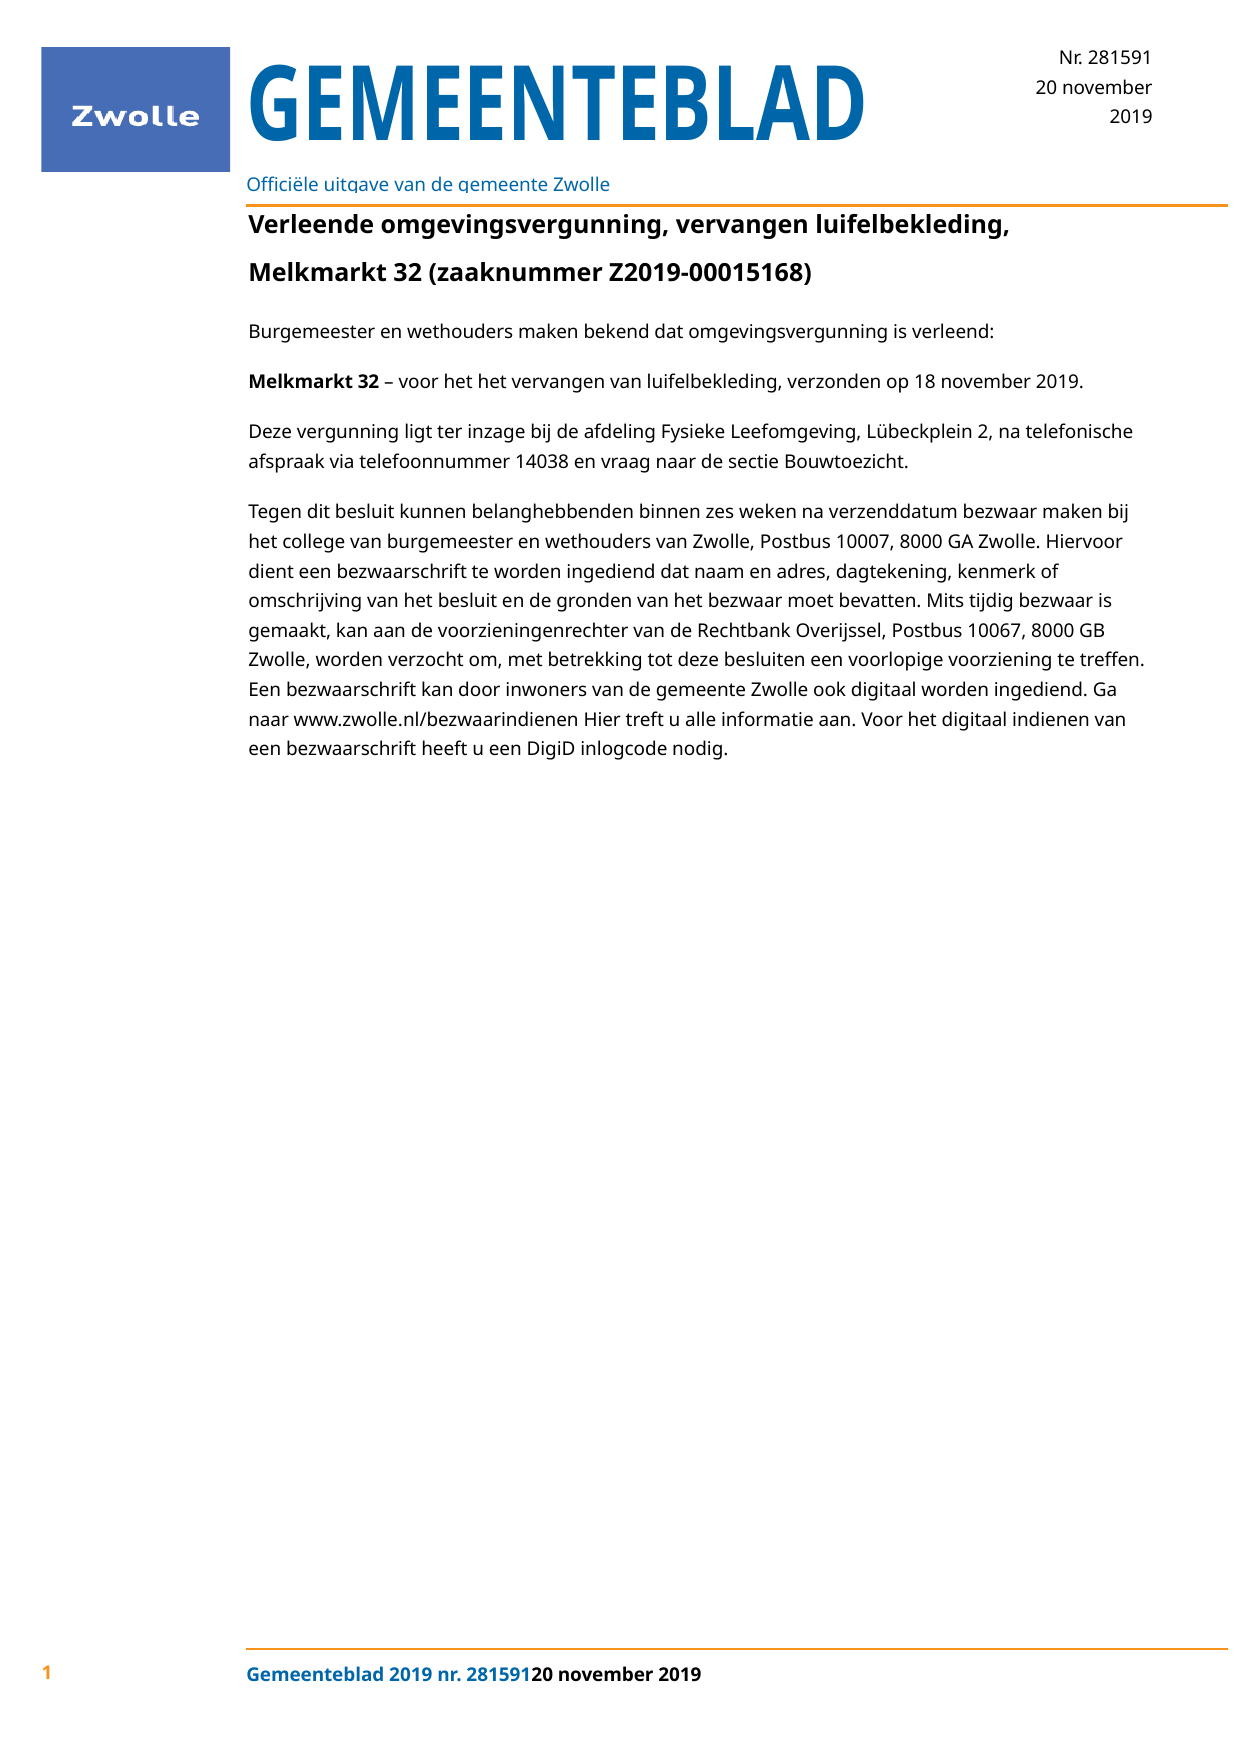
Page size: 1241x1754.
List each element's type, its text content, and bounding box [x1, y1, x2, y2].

picture [41, 47, 231, 172]
text Melkmarkt 32 – voor het het vervangen van luifelbekleding, verzonden op 18 november 2019. [248, 368, 1152, 394]
text Deze vergunning ligt ter inzage bij de afdeling Fysieke Leefomgeving, Lübeckplein 2, na telefonische afspraak via telefoonnummer 14038 en vraag naar de sectie Bouwtoezicht. [248, 419, 1152, 474]
text Burgemeester en wethouders maken bekend dat omgevingsvergunning is verleend: [248, 318, 1152, 344]
text Verleende omgevingsvergunning, vervangen luifelbekleding, Melkmarkt 32 (zaaknummer Z2019-00015168) [248, 207, 1152, 288]
text Tegen dit besluit kunnen belanghebbenden binnen zes weken na verzenddatum bezwaar maken bij het college van burgemeester en wethouders van Zwolle, Postbus 10007, 8000 GA Zwolle. Hiervoor dient een bezwaarschrift te worden ingediend dat naam en adres, dagtekening, kenmerk of omschrijving van het besluit en de gronden van het bezwaar moet bevatten. Mits tijdig bezwaar is gemaakt, kan aan de voorzieningenrechter van de Rechtbank Overijssel, Postbus 10067, 8000 GB Zwolle, worden verzocht om, met betrekking tot deze besluiten een voorlopige voorziening te treffen. Een bezwaarschrift kan door inwoners van de gemeente Zwolle ook digitaal worden ingediend. Ga naar www.zwolle.nl/bezwaarindienen Hier treft u alle informatie aan. Voor het digitaal indienen van een bezwaarschrift heeft u een DigiD inlogcode nodig. [248, 499, 1152, 761]
